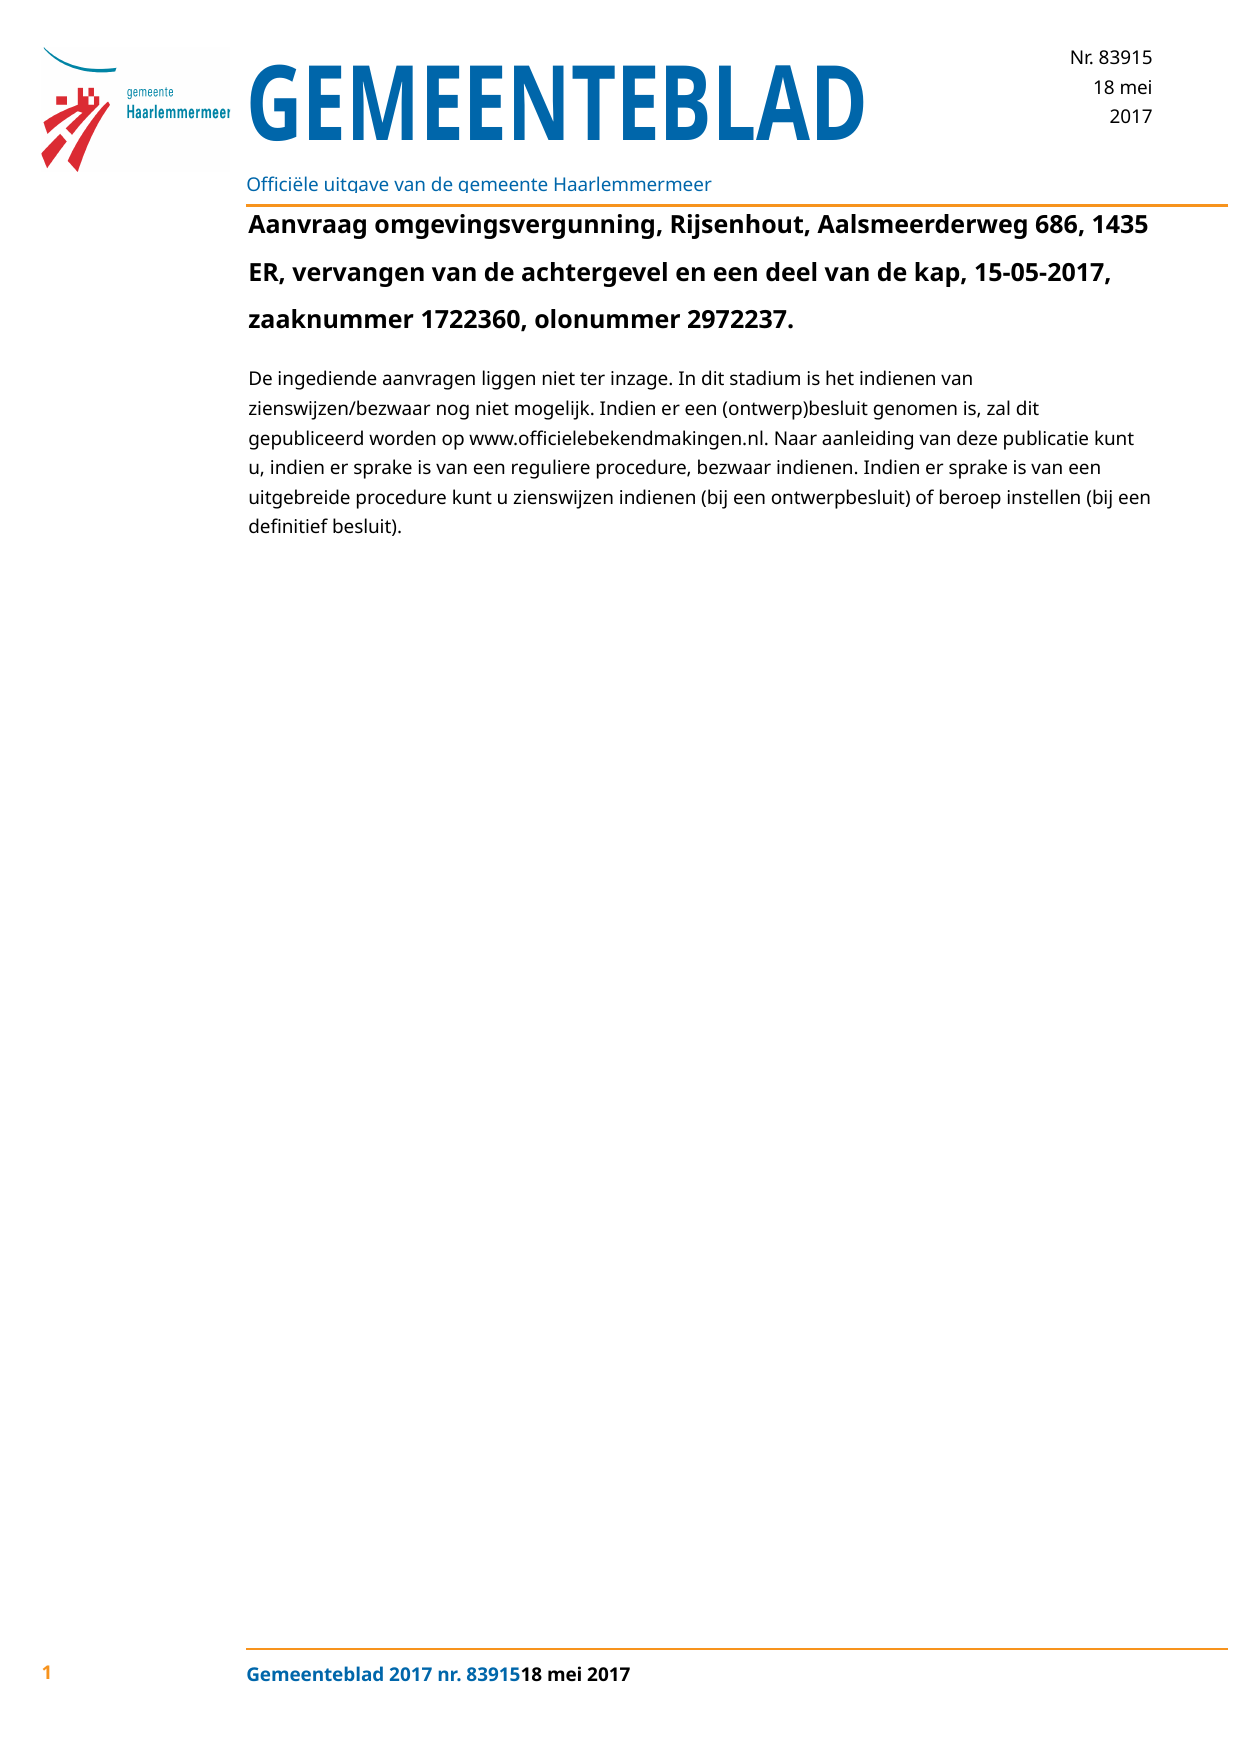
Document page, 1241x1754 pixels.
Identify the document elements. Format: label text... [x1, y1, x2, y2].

text De ingediende aanvragen liggen niet ter inzage. In dit stadium is het indienen van zienswijzen/bezwaar nog niet mogelijk. Indien er een (ontwerp)besluit genomen is, zal dit gepubliceerd worden op www.officielebekendmakingen.nl. Naar aanleiding van deze publicatie kunt u, indien er sprake is van een reguliere procedure, bezwaar indienen. Indien er sprake is van een uitgebreide procedure kunt u zienswijzen indienen (bij een ontwerpbesluit) of beroep instellen (bij een definitief besluit). [248, 366, 1152, 539]
text Aanvraag omgevingsvergunning, Rijsenhout, Aalsmeerderweg 686, 1435 ER, vervangen van de achtergevel en een deel van de kap, 15-05-2017, zaaknummer 1722360, olonummer 2972237. [248, 207, 1152, 336]
picture [41, 47, 231, 172]
